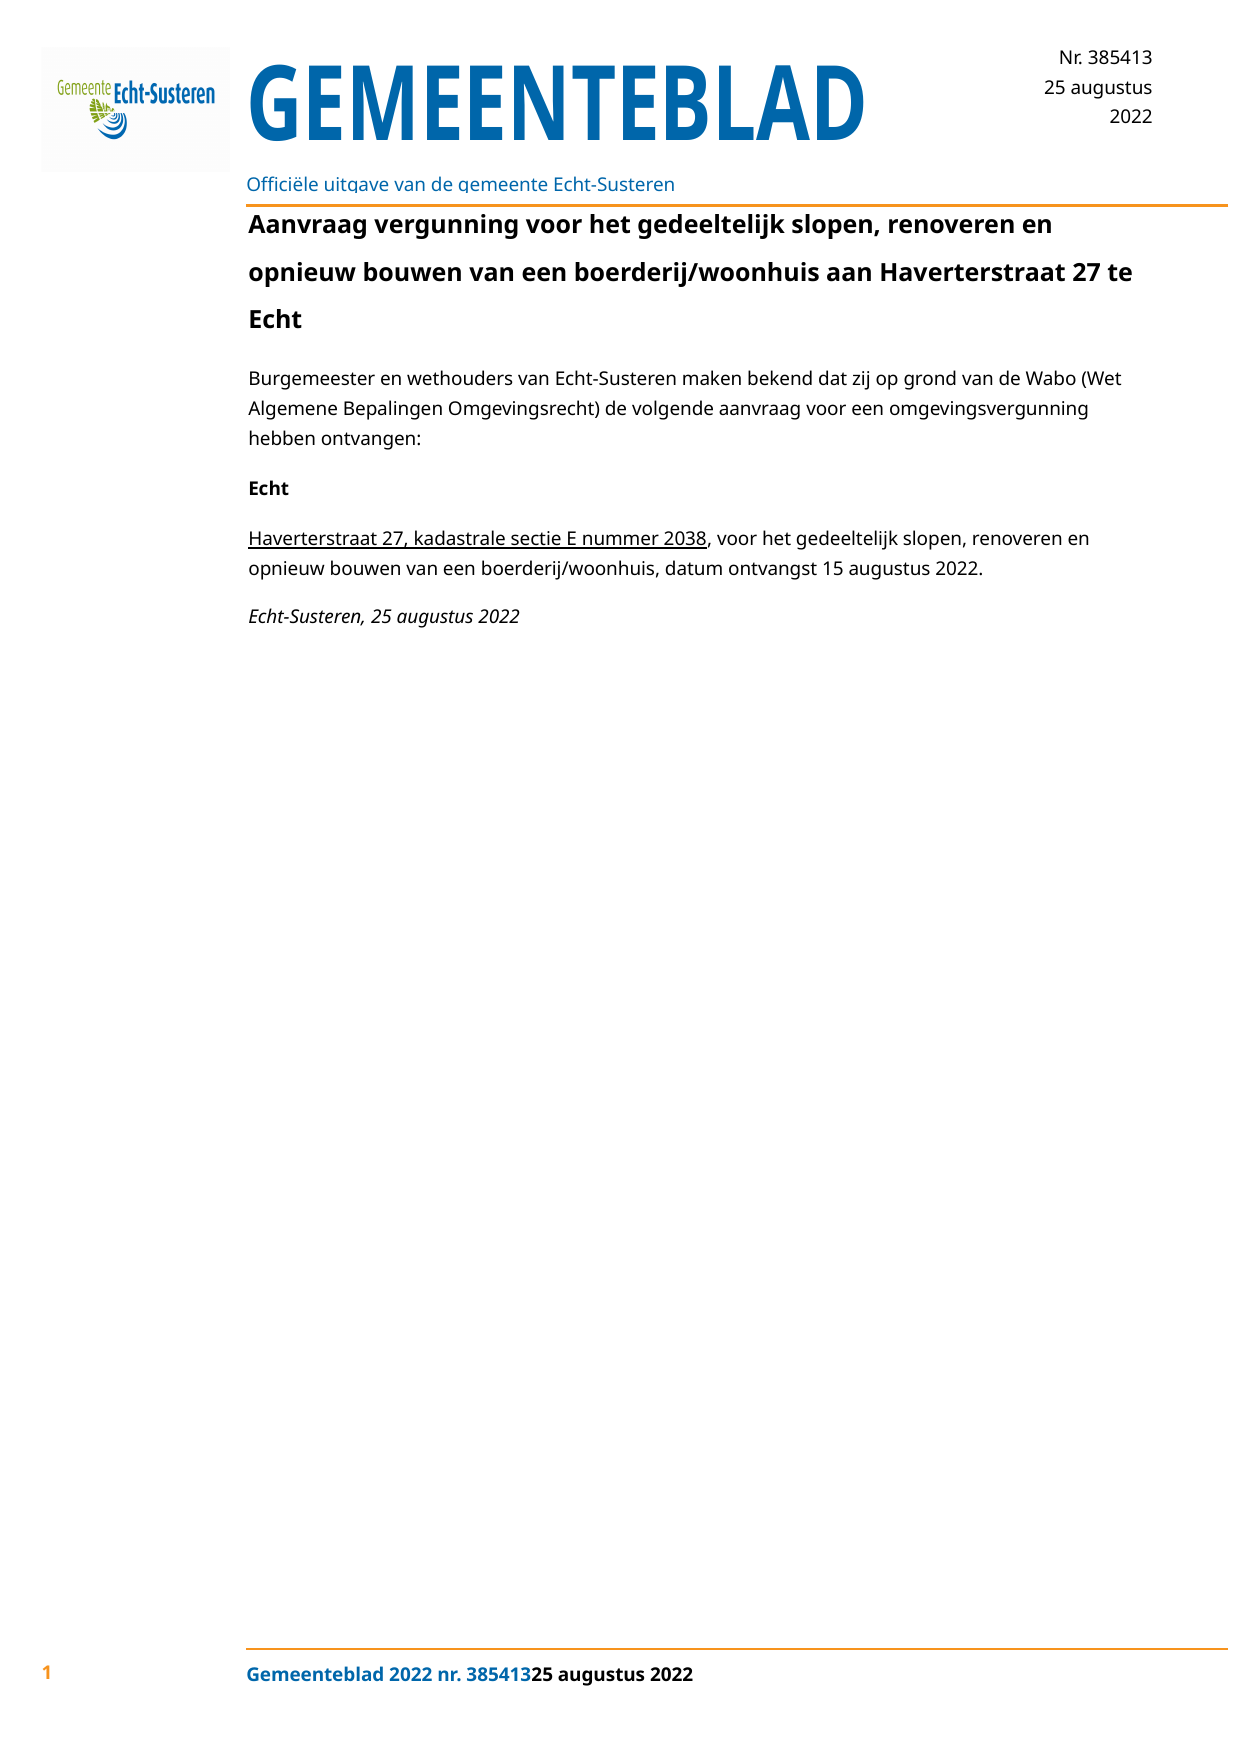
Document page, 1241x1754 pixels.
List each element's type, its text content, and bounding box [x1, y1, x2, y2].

text Aanvraag vergunning voor het gedeeltelijk slopen, renoveren en opnieuw bouwen van een boerderij/woonhuis aan Haverterstraat 27 te Echt [248, 207, 1152, 336]
picture [41, 47, 231, 172]
text Burgemeester en wethouders van Echt-Susteren maken bekend dat zij op grond van de Wabo (Wet Algemene Bepalingen Omgevingsrecht) de volgende aanvraag voor een omgevingsvergunning hebben ontvangen: [248, 366, 1152, 450]
text Echt [248, 475, 1152, 501]
text Haverterstraat 27, kadastrale sectie E nummer 2038, voor het gedeeltelijk slopen, renoveren en opnieuw bouwen van een boerderij/woonhuis, datum ontvangst 15 augustus 2022. [248, 526, 1152, 581]
text Echt-Susteren, 25 augustus 2022 [248, 603, 1152, 629]
